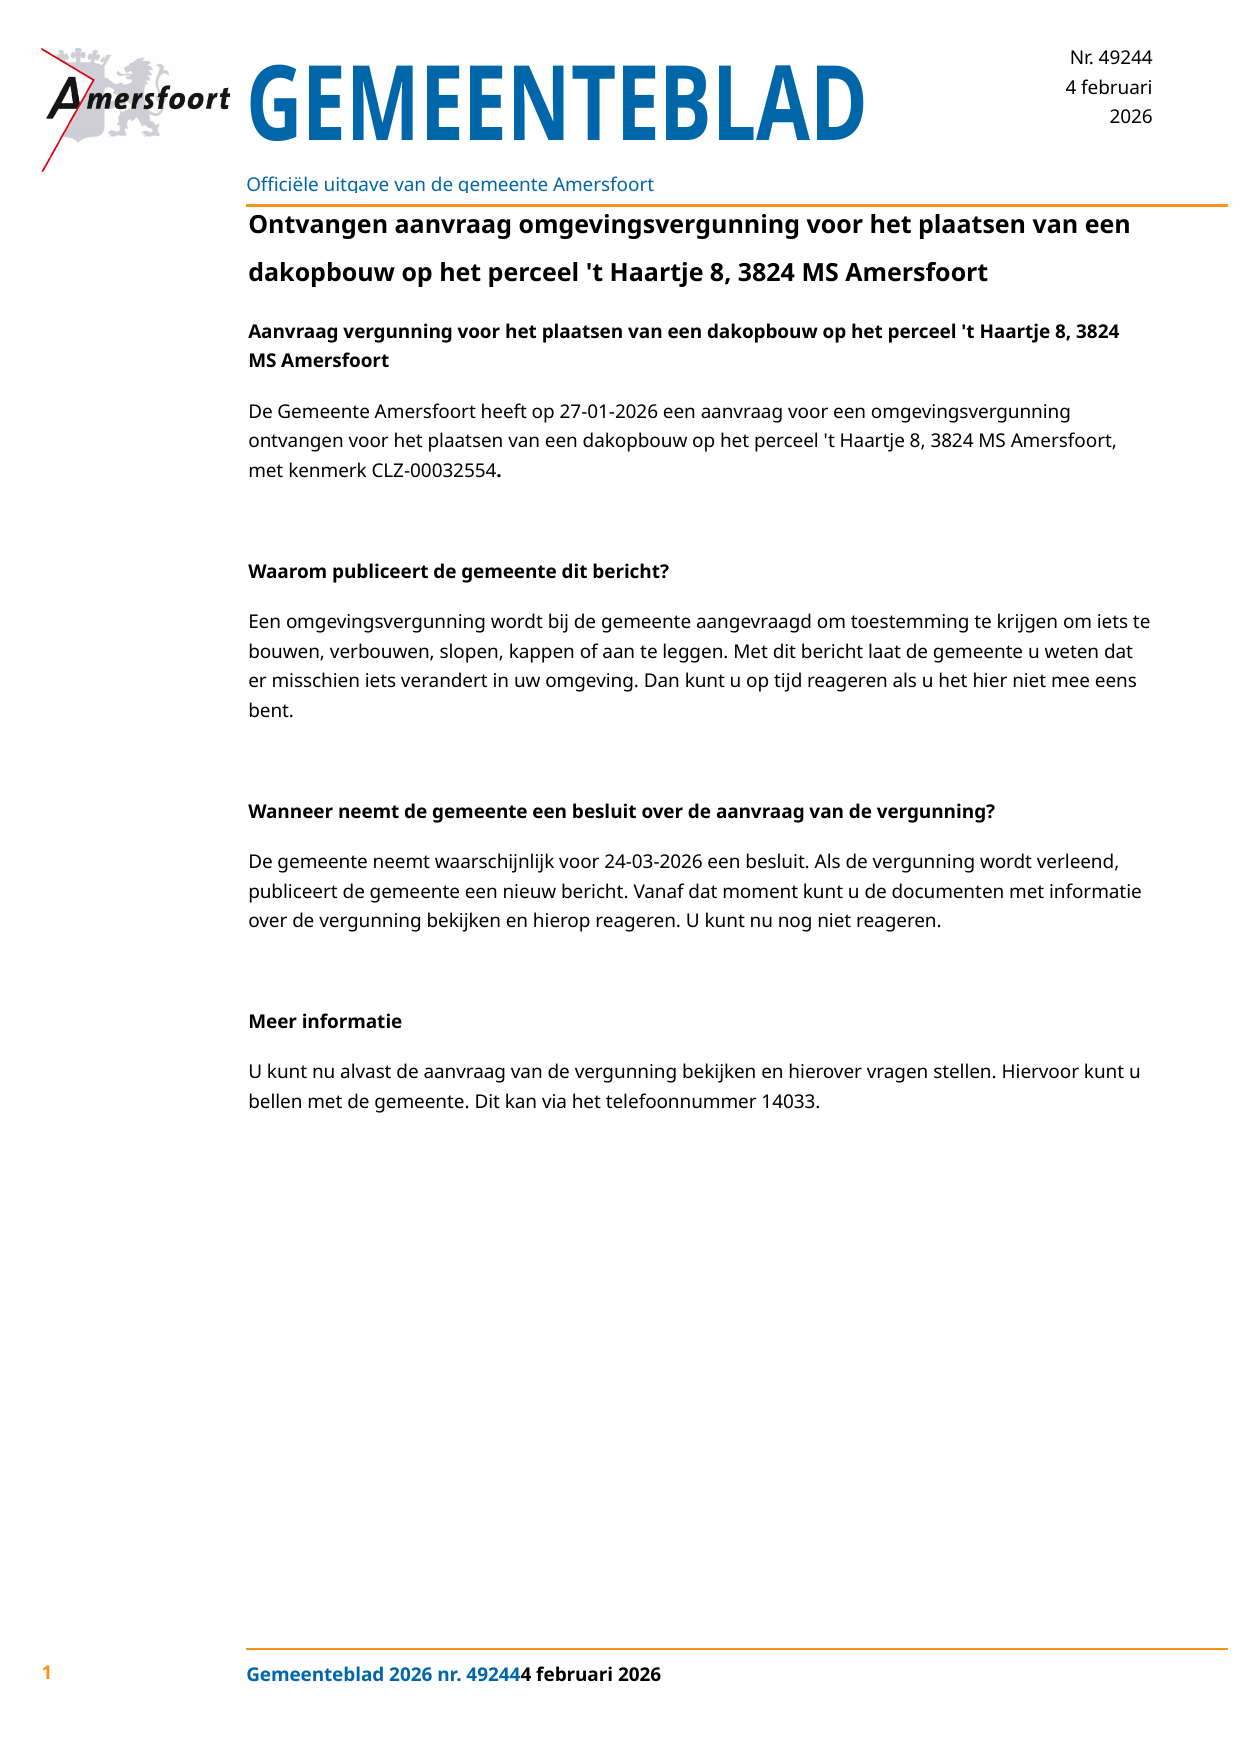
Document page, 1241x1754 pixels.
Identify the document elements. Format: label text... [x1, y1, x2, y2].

text Wanneer neemt de gemeente een besluit over de aanvraag van de vergunning? [248, 798, 1152, 824]
text Aanvraag vergunning voor het plaatsen van een dakopbouw op het perceel 't Haartje 8, 3824 MS Amersfoort [248, 318, 1152, 373]
text Meer informatie [248, 1008, 1152, 1034]
picture [41, 47, 231, 172]
text Waarom publiceert de gemeente dit bericht? [248, 558, 1152, 584]
text De Gemeente Amersfoort heeft op 27-01-2026 een aanvraag voor een omgevingsvergunning ontvangen voor het plaatsen van een dakopbouw op het perceel 't Haartje 8, 3824 MS Amersfoort, met kenmerk CLZ-00032554. [248, 398, 1152, 483]
text Een omgevingsvergunning wordt bij de gemeente aangevraagd om toestemming te krijgen om iets te bouwen, verbouwen, slopen, kappen of aan te leggen. Met dit bericht laat de gemeente u weten dat er misschien iets verandert in uw omgeving. Dan kunt u op tijd reageren als u het hier niet mee eens bent. [248, 608, 1152, 723]
text U kunt nu alvast de aanvraag van de vergunning bekijken en hierover vragen stellen. Hiervoor kunt u bellen met de gemeente. Dit kan via het telefoonnummer 14033. [248, 1059, 1152, 1114]
text De gemeente neemt waarschijnlijk voor 24-03-2026 een besluit. Als de vergunning wordt verleend, publiceert de gemeente een nieuw bericht. Vanaf dat moment kunt u de documenten met informatie over de vergunning bekijken en hierop reageren. U kunt nu nog niet reageren. [248, 848, 1152, 933]
text Ontvangen aanvraag omgevingsvergunning voor het plaatsen van een dakopbouw op het perceel 't Haartje 8, 3824 MS Amersfoort [248, 207, 1152, 288]
